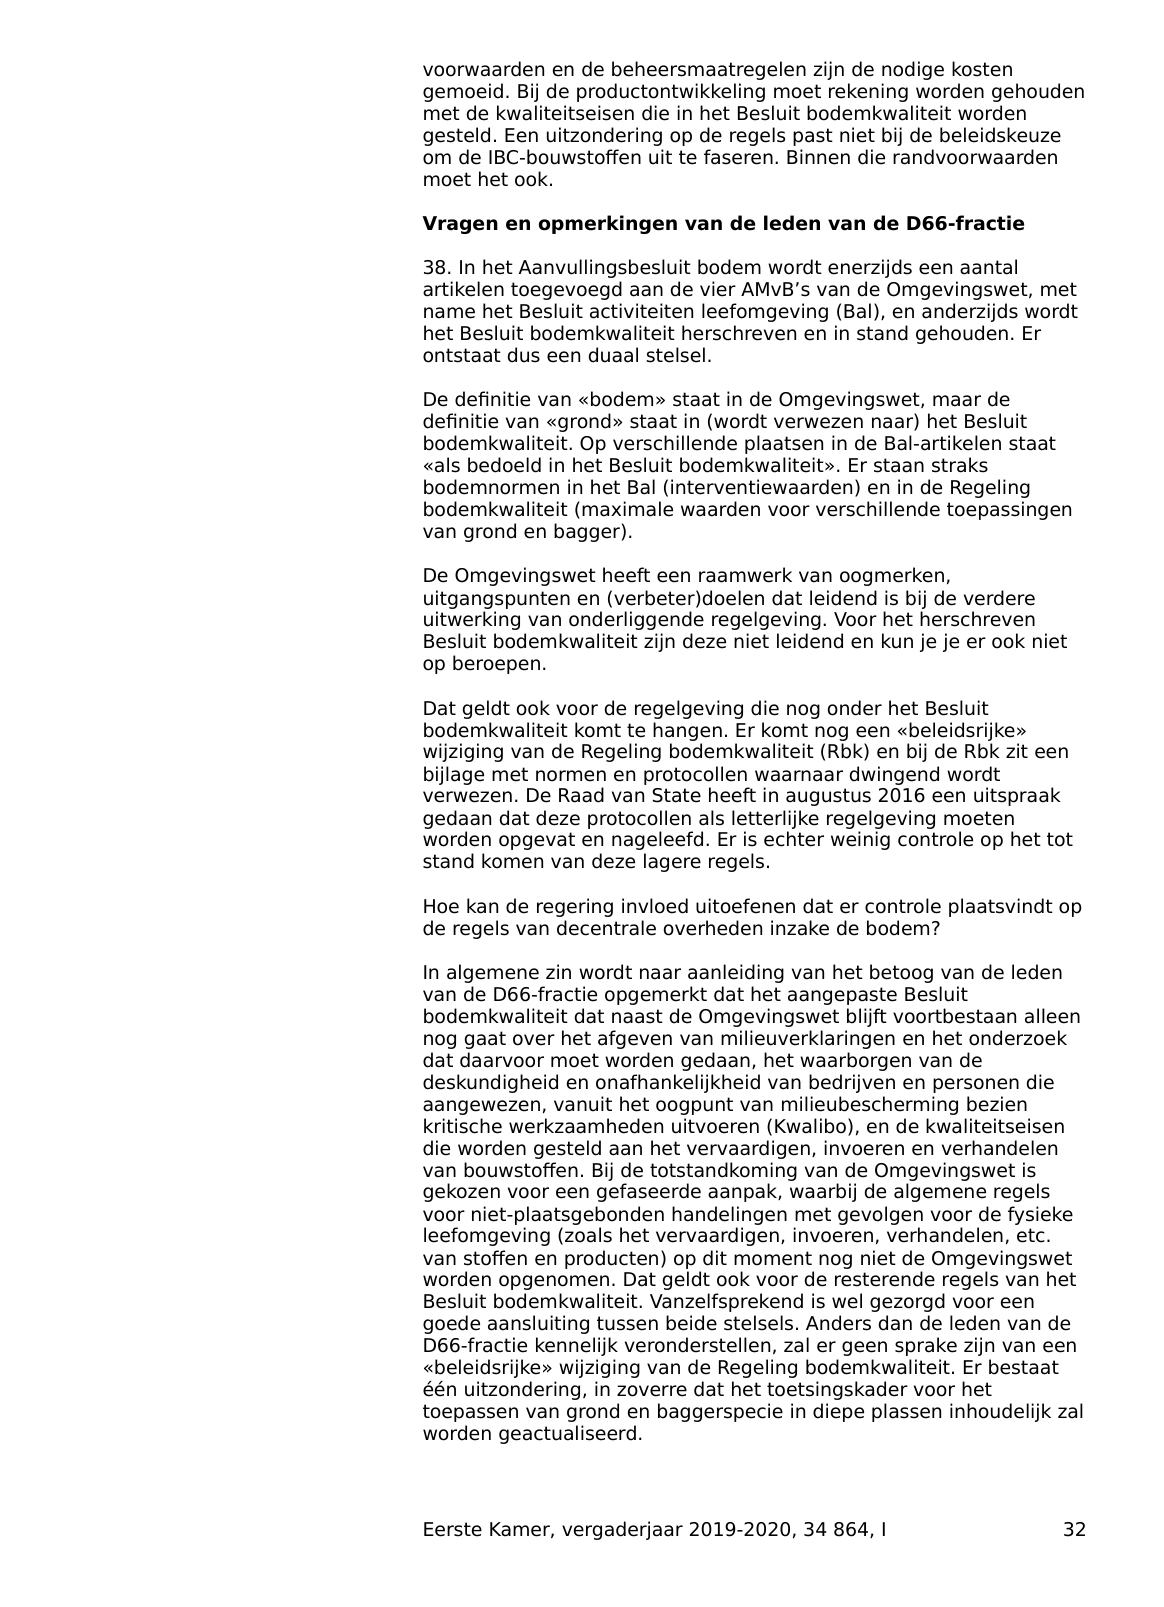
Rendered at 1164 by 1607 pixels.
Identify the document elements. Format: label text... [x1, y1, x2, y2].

text De Omgevingswet heeft een raamwerk van oogmerken, uitgangspunten en (verbeter)doelen dat leidend is bij de verdere uitwerking van onderliggende regelgeving. Voor het herschreven Besluit bodemkwaliteit zijn deze niet leidend en kun je je er ook niet op beroepen. [422, 565, 1087, 675]
text De definitie van «bodem» staat in de Omgevingswet, maar de definitie van «grond» staat in (wordt verwezen naar) het Besluit bodemkwaliteit. Op verschillende plaatsen in de Bal-artikelen staat «als bedoeld in het Besluit bodemkwaliteit». Er staan straks bodemnormen in het Bal (interventiewaarden) en in de Regeling bodemkwaliteit (maximale waarden voor verschillende toepassingen van grond en bagger). [422, 389, 1087, 543]
subtitle Vragen en opmerkingen van de leden van de D66-fractie [422, 213, 1087, 235]
text Dat geldt ook voor de regelgeving die nog onder het Besluit bodemkwaliteit komt te hangen. Er komt nog een «beleidsrijke» wijziging van de Regeling bodemkwaliteit (Rbk) en bij de Rbk zit een bijlage met normen en protocollen waarnaar dwingend wordt verwezen. De Raad van State heeft in augustus 2016 een uitspraak gedaan dat deze protocollen als letterlijke regelgeving moeten worden opgevat en nageleefd. Er is echter weinig controle op het tot stand komen van deze lagere regels. [422, 697, 1087, 873]
text Hoe kan de regering invloed uitoefenen dat er controle plaatsvindt op de regels van decentrale overheden inzake de bodem? [422, 896, 1087, 939]
text voorwaarden en de beheersmaatregelen zijn de nodige kosten gemoeid. Bij de productontwikkeling moet rekening worden gehouden met de kwaliteitseisen die in het Besluit bodemkwaliteit worden gesteld. Een uitzondering op de regels past niet bij de beleidskeuze om de IBC-bouwstoffen uit te faseren. Binnen die randvoorwaarden moet het ook. [422, 59, 1087, 191]
text In algemene zin wordt naar aanleiding van het betoog van de leden van de D66-fractie opgemerkt dat het aangepaste Besluit bodemkwaliteit dat naast de Omgevingswet blijft voortbestaan alleen nog gaat over het afgeven van milieuverklaringen en het onderzoek dat daarvoor moet worden gedaan, het waarborgen van de deskundigheid en onafhankelijkheid van bedrijven en personen die aangewezen, vanuit het oogpunt van milieubescherming bezien kritische werkzaamheden uitvoeren (Kwalibo), en de kwaliteitseisen die worden gesteld aan het vervaardigen, invoeren en verhandelen van bouwstoffen. Bij de totstandkoming van de Omgevingswet is gekozen voor een gefaseerde aanpak, waarbij de algemene regels voor niet-plaatsgebonden handelingen met gevolgen voor de fysieke leefomgeving (zoals het vervaardigen, invoeren, verhandelen, etc. van stoffen en producten) op dit moment nog niet de Omgevingswet worden opgenomen. Dat geldt ook voor de resterende regels van het Besluit bodemkwaliteit. Vanzelfsprekend is wel gezorgd voor een goede aansluiting tussen beide stelsels. Anders dan de leden van de D66-fractie kennelijk veronderstellen, zal er geen sprake zijn van een «beleidsrijke» wijziging van de Regeling bodemkwaliteit. Er bestaat één uitzondering, in zoverre dat het toetsingskader voor het toepassen van grond en baggerspecie in diepe plassen inhoudelijk zal worden geactualiseerd. [422, 962, 1087, 1445]
text 38. In het Aanvullingsbesluit bodem wordt enerzijds een aantal artikelen toegevoegd aan de vier AMvB’s van de Omgevingswet, met name het Besluit activiteiten leefomgeving (Bal), en anderzijds wordt het Besluit bodemkwaliteit herschreven en in stand gehouden. Er ontstaat dus een duaal stelsel. [422, 257, 1087, 367]
